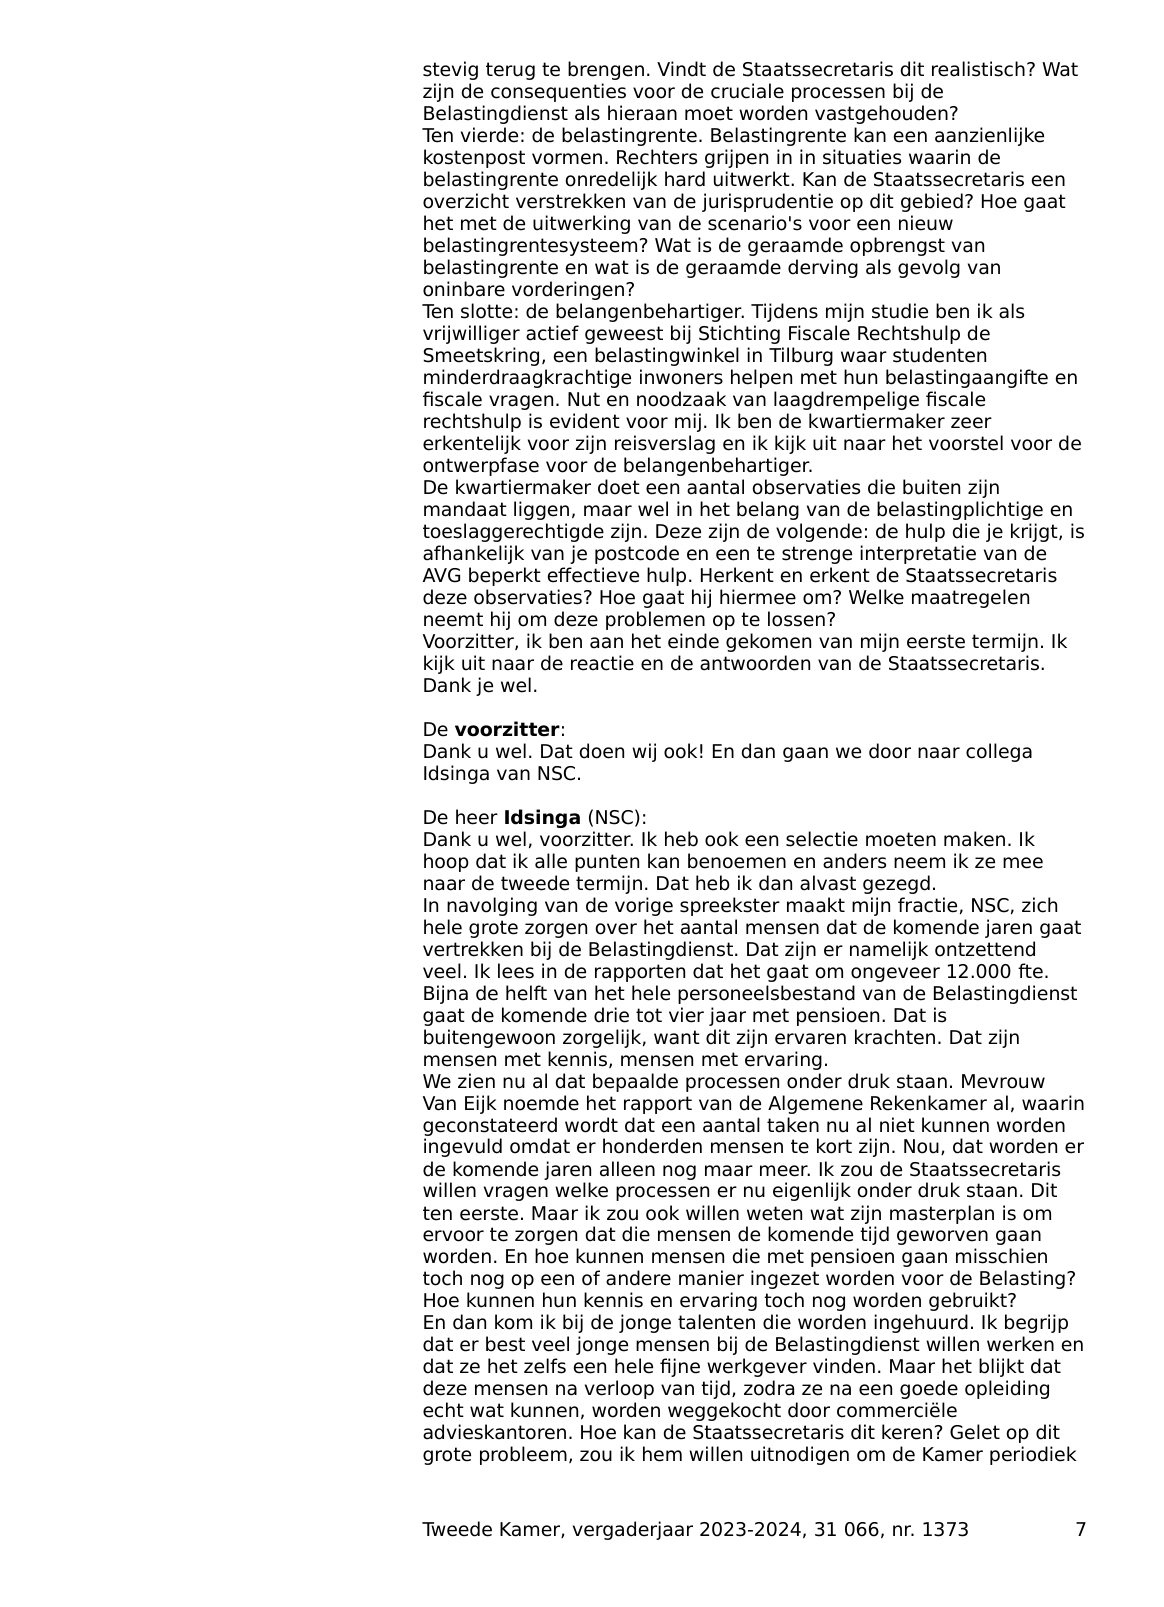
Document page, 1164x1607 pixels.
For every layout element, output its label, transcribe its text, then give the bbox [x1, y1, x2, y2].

text Dank u wel. Dat doen wij ook! En dan gaan we door naar collega Idsinga van NSC. [422, 741, 1087, 784]
text En dan kom ik bij de jonge talenten die worden ingehuurd. Ik begrijp dat er best veel jonge mensen bij de Belastingdienst willen werken en dat ze het zelfs een hele fijne werkgever vinden. Maar het blijkt dat deze mensen na verloop van tijd, zodra ze na een goede opleiding echt wat kunnen, worden weggekocht door commerciële advieskantoren. Hoe kan de Staatssecretaris dit keren? Gelet op dit grote probleem, zou ik hem willen uitnodigen om de Kamer periodiek [422, 1312, 1087, 1466]
text De voorzitter: [422, 719, 1087, 741]
text In navolging van de vorige spreekster maakt mijn fractie, NSC, zich hele grote zorgen over het aantal mensen dat de komende jaren gaat vertrekken bij de Belastingdienst. Dat zijn er namelijk ontzettend veel. Ik lees in de rapporten dat het gaat om ongeveer 12.000 fte. Bijna de helft van het hele personeelsbestand van de Belastingdienst gaat de komende drie tot vier jaar met pensioen. Dat is buitengewoon zorgelijk, want dit zijn ervaren krachten. Dat zijn mensen met kennis, mensen met ervaring. [422, 895, 1087, 1071]
text We zien nu al dat bepaalde processen onder druk staan. Mevrouw Van Eijk noemde het rapport van de Algemene Rekenkamer al, waarin geconstateerd wordt dat een aantal taken nu al niet kunnen worden ingevuld omdat er honderden mensen te kort zijn. Nou, dat worden er de komende jaren alleen nog maar meer. Ik zou de Staatssecretaris willen vragen welke processen er nu eigenlijk onder druk staan. Dit ten eerste. Maar ik zou ook willen weten wat zijn masterplan is om ervoor te zorgen dat die mensen de komende tijd geworven gaan worden. En hoe kunnen mensen die met pensioen gaan misschien toch nog op een of andere manier ingezet worden voor de Belasting? Hoe kunnen hun kennis en ervaring toch nog worden gebruikt? [422, 1071, 1087, 1312]
text De kwartiermaker doet een aantal observaties die buiten zijn mandaat liggen, maar wel in het belang van de belastingplichtige en toeslaggerechtigde zijn. Deze zijn de volgende: de hulp die je krijgt, is afhankelijk van je postcode en een te strenge interpretatie van de AVG beperkt effectieve hulp. Herkent en erkent de Staatssecretaris deze observaties? Hoe gaat hij hiermee om? Welke maatregelen neemt hij om deze problemen op te lossen? [422, 477, 1087, 631]
text Ten vierde: de belastingrente. Belastingrente kan een aanzienlijke kostenpost vormen. Rechters grijpen in in situaties waarin de belastingrente onredelijk hard uitwerkt. Kan de Staatssecretaris een overzicht verstrekken van de jurisprudentie op dit gebied? Hoe gaat het met de uitwerking van de scenario's voor een nieuw belastingrentesysteem? Wat is de geraamde opbrengst van belastingrente en wat is de geraamde derving als gevolg van oninbare vorderingen? [422, 125, 1087, 301]
text Ten slotte: de belangenbehartiger. Tijdens mijn studie ben ik als vrijwilliger actief geweest bij Stichting Fiscale Rechtshulp de Smeetskring, een belastingwinkel in Tilburg waar studenten minderdraagkrachtige inwoners helpen met hun belastingaangifte en fiscale vragen. Nut en noodzaak van laagdrempelige fiscale rechtshulp is evident voor mij. Ik ben de kwartiermaker zeer erkentelijk voor zijn reisverslag en ik kijk uit naar het voorstel voor de ontwerpfase voor de belangenbehartiger. [422, 301, 1087, 477]
text stevig terug te brengen. Vindt de Staatssecretaris dit realistisch? Wat zijn de consequenties voor de cruciale processen bij de Belastingdienst als hieraan moet worden vastgehouden? [422, 59, 1087, 125]
text De heer Idsinga (NSC): [422, 807, 1087, 829]
text Voorzitter, ik ben aan het einde gekomen van mijn eerste termijn. Ik kijk uit naar de reactie en de antwoorden van de Staatssecretaris. Dank je wel. [422, 631, 1087, 696]
text Dank u wel, voorzitter. Ik heb ook een selectie moeten maken. Ik hoop dat ik alle punten kan benoemen en anders neem ik ze mee naar de tweede termijn. Dat heb ik dan alvast gezegd. [422, 829, 1087, 895]
